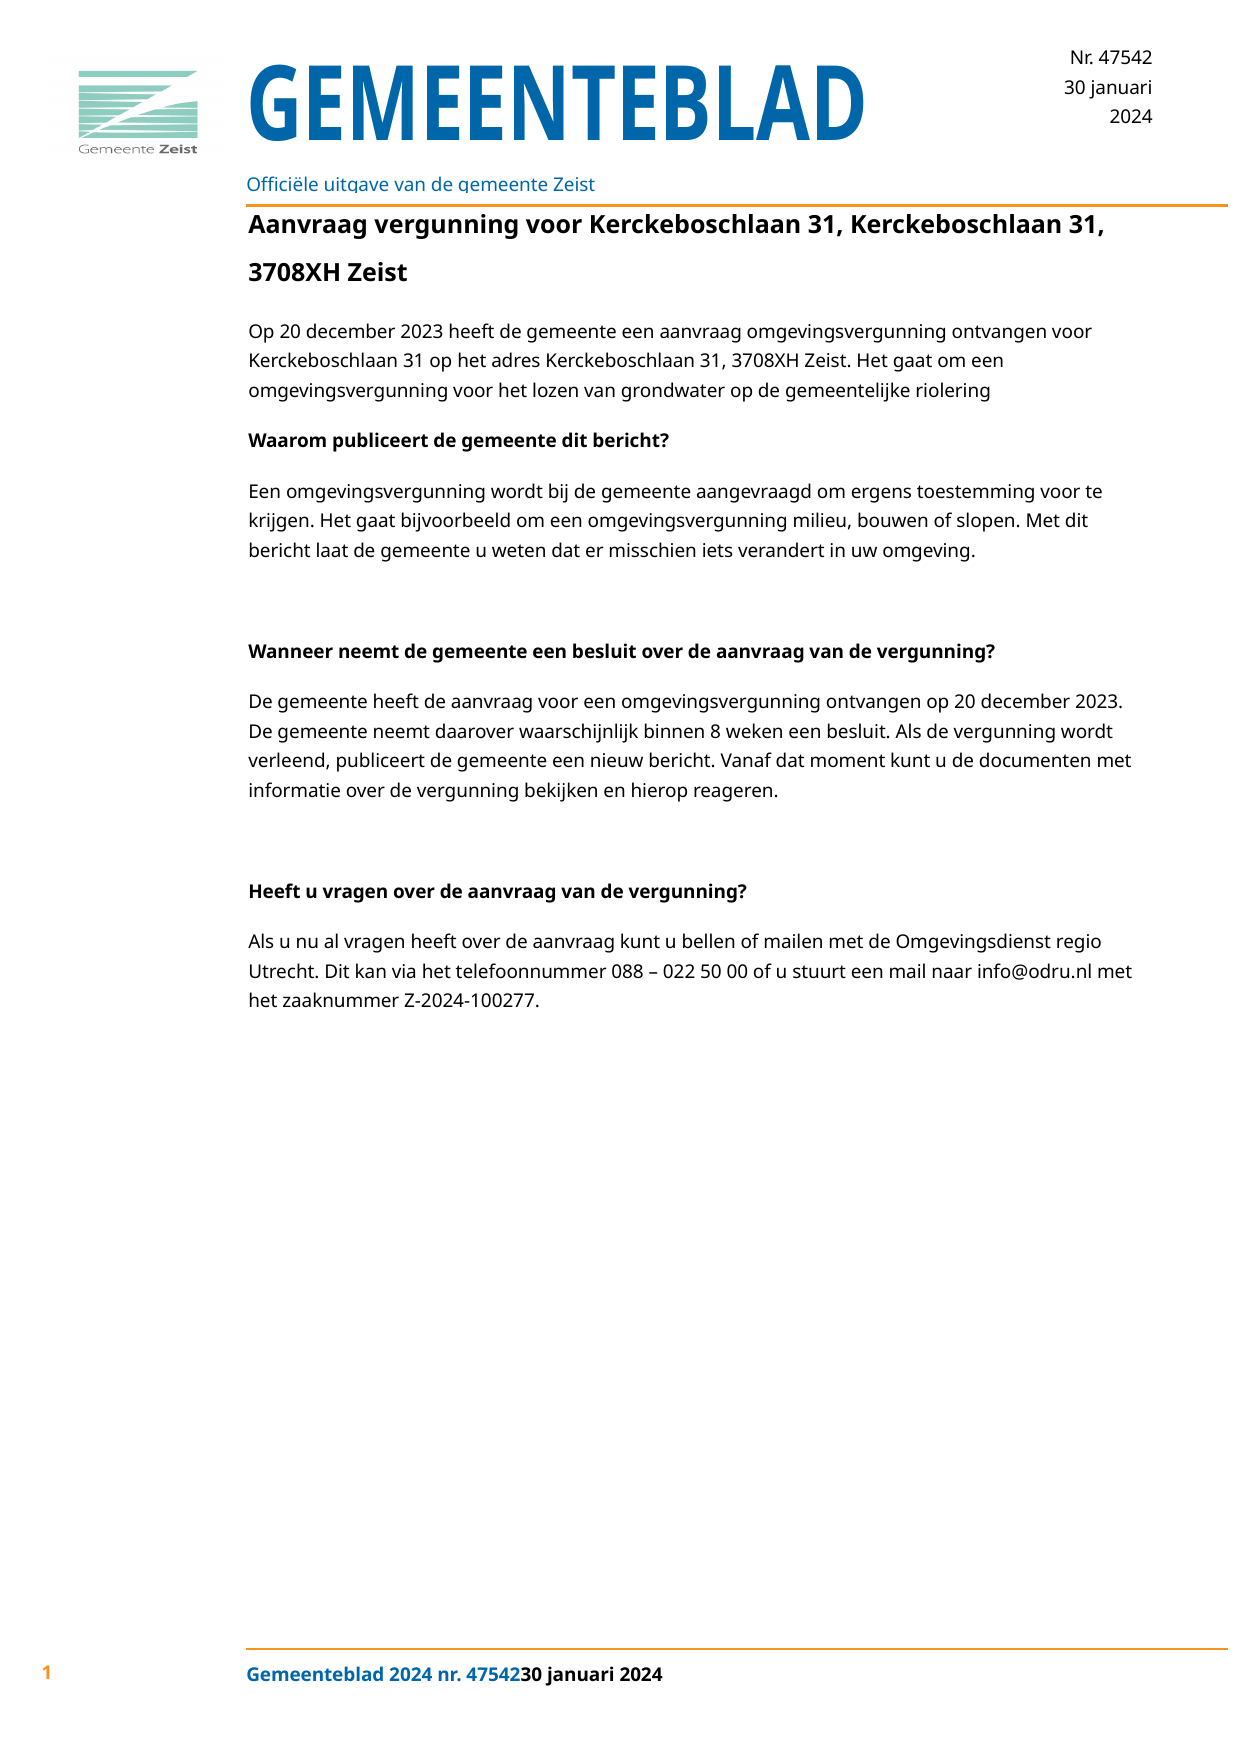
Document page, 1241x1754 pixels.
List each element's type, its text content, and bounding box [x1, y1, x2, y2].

text Een omgevingsvergunning wordt bij de gemeente aangevraagd om ergens toestemming voor te krijgen. Het gaat bijvoorbeeld om een omgevingsvergunning milieu, bouwen of slopen. Met dit bericht laat de gemeente u weten dat er misschien iets verandert in uw omgeving. [248, 478, 1152, 563]
picture [41, 47, 231, 172]
text De gemeente heeft de aanvraag voor een omgevingsvergunning ontvangen op 20 december 2023. De gemeente neemt daarover waarschijnlijk binnen 8 weken een besluit. Als de vergunning wordt verleend, publiceert de gemeente een nieuw bericht. Vanaf dat moment kunt u de documenten met informatie over de vergunning bekijken en hierop reageren. [248, 688, 1152, 803]
text Waarom publiceert de gemeente dit bericht? [248, 427, 1152, 453]
text Aanvraag vergunning voor Kerckeboschlaan 31, Kerckeboschlaan 31, 3708XH Zeist [248, 207, 1152, 288]
text Als u nu al vragen heeft over de aanvraag kunt u bellen of mailen met de Omgevingsdienst regio Utrecht. Dit kan via het telefoonnummer 088 – 022 50 00 of u stuurt een mail naar info@odru.nl met het zaaknummer Z-2024-100277. [248, 928, 1152, 1013]
text Heeft u vragen over de aanvraag van de vergunning? [248, 878, 1152, 904]
text Op 20 december 2023 heeft de gemeente een aanvraag omgevingsvergunning ontvangen voor Kerckeboschlaan 31 op het adres Kerckeboschlaan 31, 3708XH Zeist. Het gaat om een omgevingsvergunning voor het lozen van grondwater op de gemeentelijke riolering [248, 318, 1152, 403]
text Wanneer neemt de gemeente een besluit over de aanvraag van de vergunning? [248, 638, 1152, 664]
